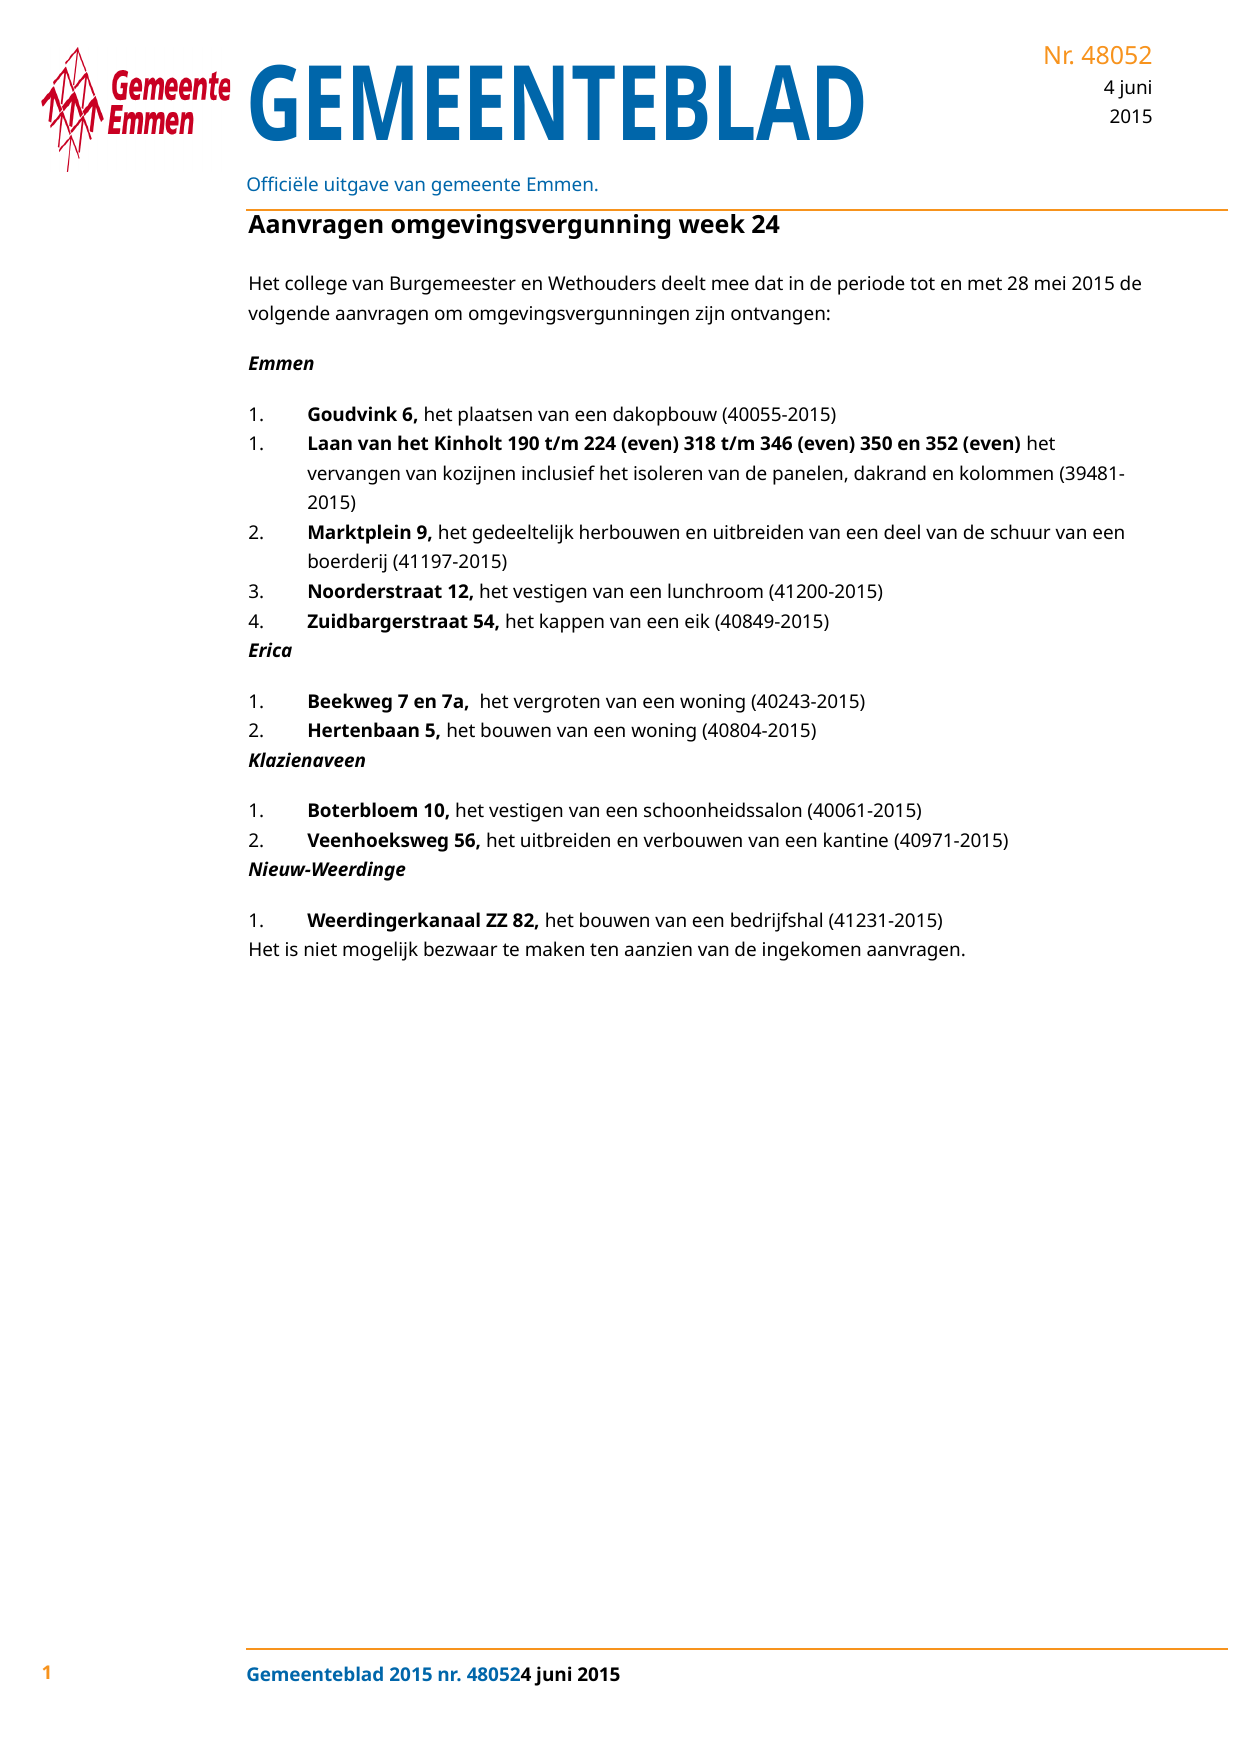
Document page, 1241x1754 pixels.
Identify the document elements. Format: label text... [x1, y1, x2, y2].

text Aanvragen omgevingsvergunning week 24 [248, 211, 1152, 241]
text Erica [248, 637, 1152, 663]
list Boterbloem 10, het vestigen van een schoonheidssalon (40061-2015) [248, 797, 1152, 823]
list Veenhoeksweg 56, het uitbreiden en verbouwen van een kantine (40971-2015) [248, 827, 1152, 853]
list Laan van het Kinholt 190 t/m 224 (even) 318 t/m 346 (even) 350 en 352 (even) het vervangen van kozijnen inclusief het isoleren van de panelen, dakrand en kolommen (39481-2015) [248, 430, 1152, 515]
text Het is niet mogelijk bezwaar te maken ten aanzien van de ingekomen aanvragen. [248, 937, 1152, 962]
list Weerdingerkanaal ZZ 82, het bouwen van een bedrijfshal (41231-2015) [248, 907, 1152, 933]
text Het college van Burgemeester en Wethouders deelt mee dat in de periode tot en met 28 mei 2015 de volgende aanvragen om omgevingsvergunningen zijn ontvangen: [248, 270, 1152, 326]
text Klazienaveen [248, 747, 1152, 773]
list Marktplein 9, het gedeeltelijk herbouwen en uitbreiden van een deel van de schuur van een boerderij (41197-2015) [248, 519, 1152, 574]
list Beekweg 7 en 7a, het vergroten van een woning (40243-2015) [248, 688, 1152, 713]
text Nieuw-Weerdinge [248, 857, 1152, 882]
list Goudvink 6, het plaatsen van een dakopbouw (40055-2015) [248, 401, 1152, 426]
list Hertenbaan 5, het bouwen van een woning (40804-2015) [248, 717, 1152, 743]
text Emmen [248, 350, 1152, 376]
list Zuidbargerstraat 54, het kappen van een eik (40849-2015) [248, 608, 1152, 633]
picture [41, 47, 231, 172]
list Noorderstraat 12, het vestigen van een lunchroom (41200-2015) [248, 578, 1152, 604]
